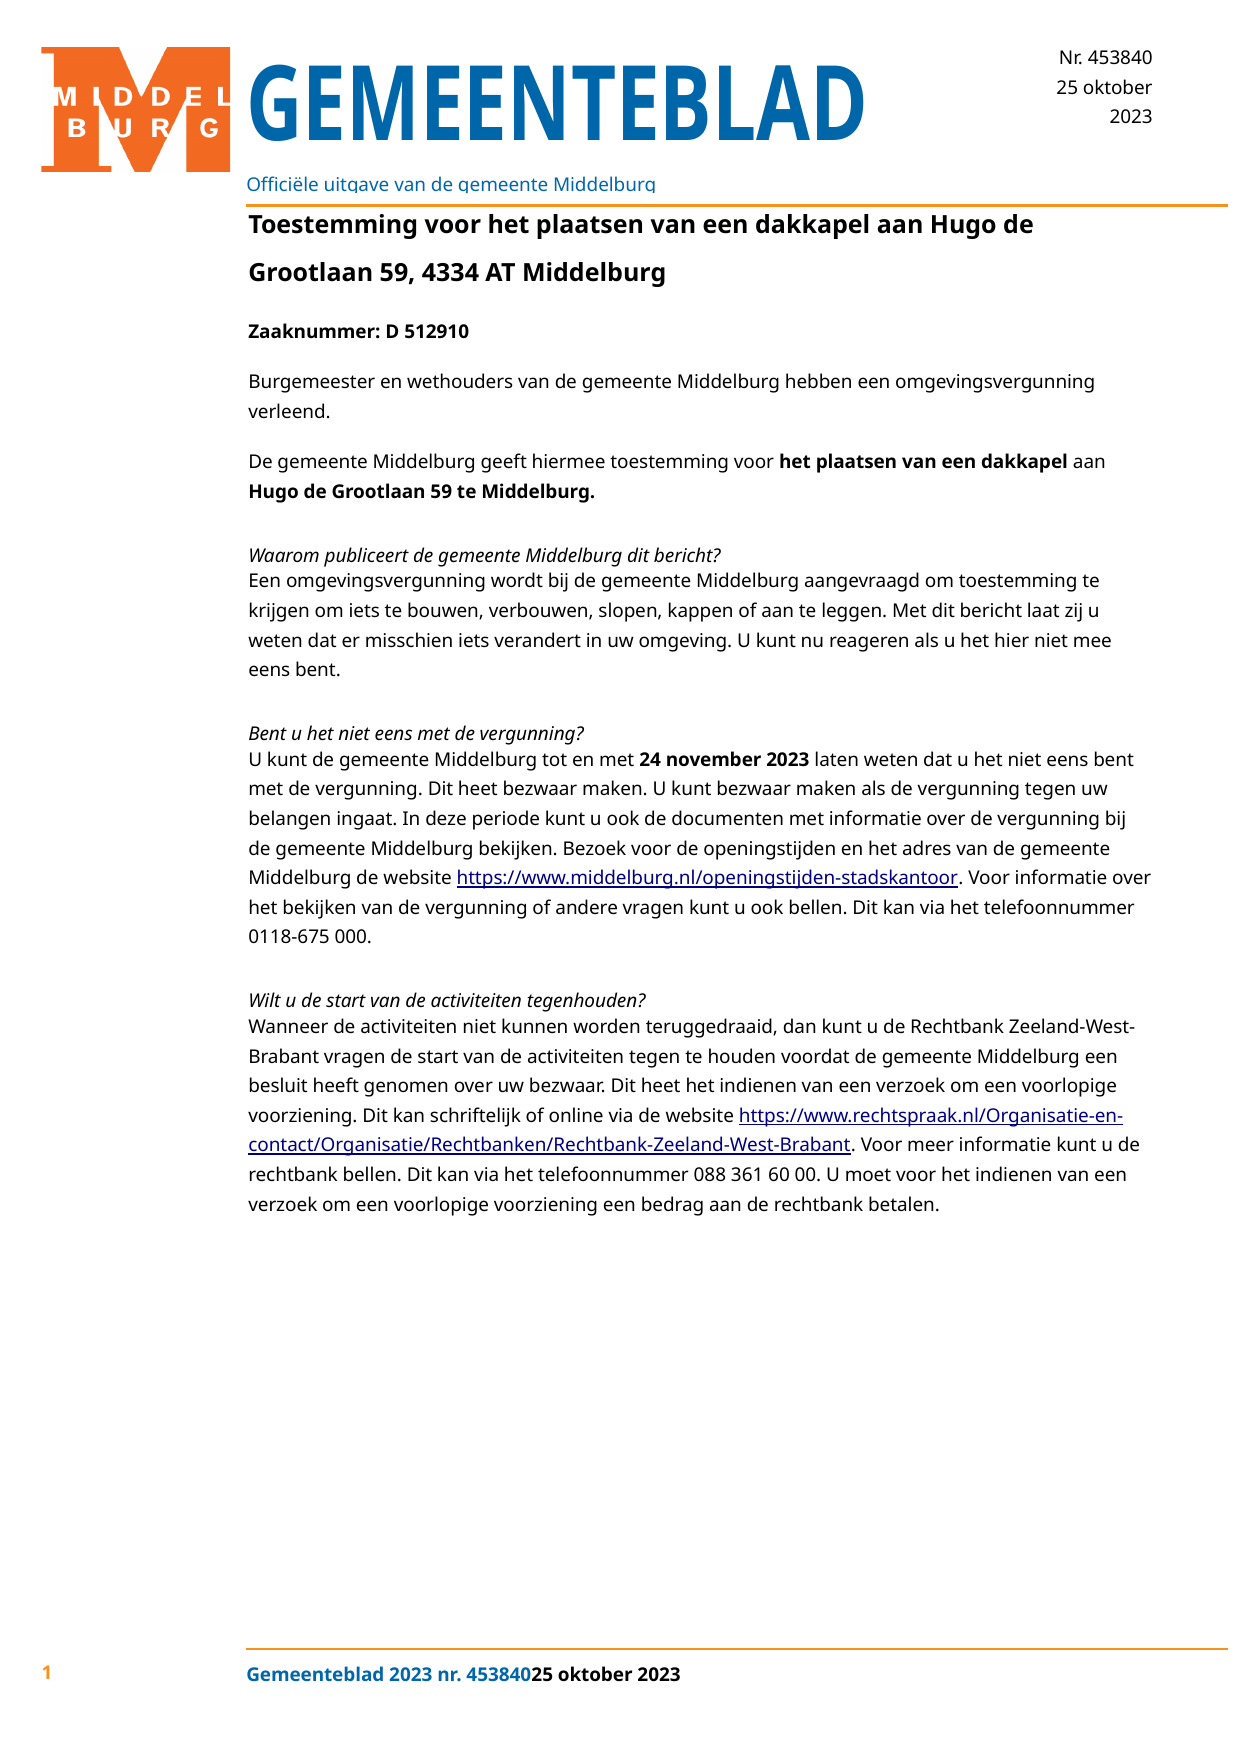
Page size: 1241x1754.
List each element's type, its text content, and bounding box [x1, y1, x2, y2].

text Een omgevingsvergunning wordt bij de gemeente Middelburg aangevraagd om toestemming te krijgen om iets te bouwen, verbouwen, slopen, kappen of aan te leggen. Met dit bericht laat zij u weten dat er misschien iets verandert in uw omgeving. U kunt nu reageren als u het hier niet mee eens bent. [248, 568, 1152, 682]
picture [41, 47, 231, 172]
text Waarom publiceert de gemeente Middelburg dit bericht? [248, 542, 1152, 568]
text Zaaknummer: D 512910 [248, 318, 1152, 344]
text De gemeente Middelburg geeft hiermee toestemming voor het plaatsen van een dakkapel aan Hugo de Grootlaan 59 te Middelburg. [248, 448, 1152, 504]
text Wanneer de activiteiten niet kunnen worden teruggedraaid, dan kunt u de Rechtbank Zeeland-West-Brabant vragen de start van de activiteiten tegen te houden voordat de gemeente Middelburg een besluit heeft genomen over uw bezwaar. Dit heet het indienen van een verzoek om een voorlopige voorziening. Dit kan schriftelijk of online via de website https://www.rechtspraak.nl/Organisatie-en-contact/Organisatie/Rechtbanken/Rechtbank-Zeeland-West-Brabant. Voor meer informatie kunt u de rechtbank bellen. Dit kan via het telefoonnummer 088 361 60 00. U moet voor het indienen van een verzoek om een voorlopige voorziening een bedrag aan de rechtbank betalen. [248, 1013, 1152, 1216]
text U kunt de gemeente Middelburg tot en met 24 november 2023 laten weten dat u het niet eens bent met de vergunning. Dit heet bezwaar maken. U kunt bezwaar maken als de vergunning tegen uw belangen ingaat. In deze periode kunt u ook de documenten met informatie over de vergunning bij de gemeente Middelburg bekijken. Bezoek voor de openingstijden en het adres van de gemeente Middelburg de website https://www.middelburg.nl/openingstijden-stadskantoor. Voor informatie over het bekijken van de vergunning of andere vragen kunt u ook bellen. Dit kan via het telefoonnummer 0118-675 000. [248, 746, 1152, 949]
text Toestemming voor het plaatsen van een dakkapel aan Hugo de Grootlaan 59, 4334 AT Middelburg [248, 207, 1152, 288]
text Burgemeester en wethouders van de gemeente Middelburg hebben een omgevingsvergunning verleend. [248, 368, 1152, 424]
text Bent u het niet eens met de vergunning? [248, 720, 1152, 746]
text Wilt u de start van de activiteiten tegenhouden? [248, 987, 1152, 1013]
